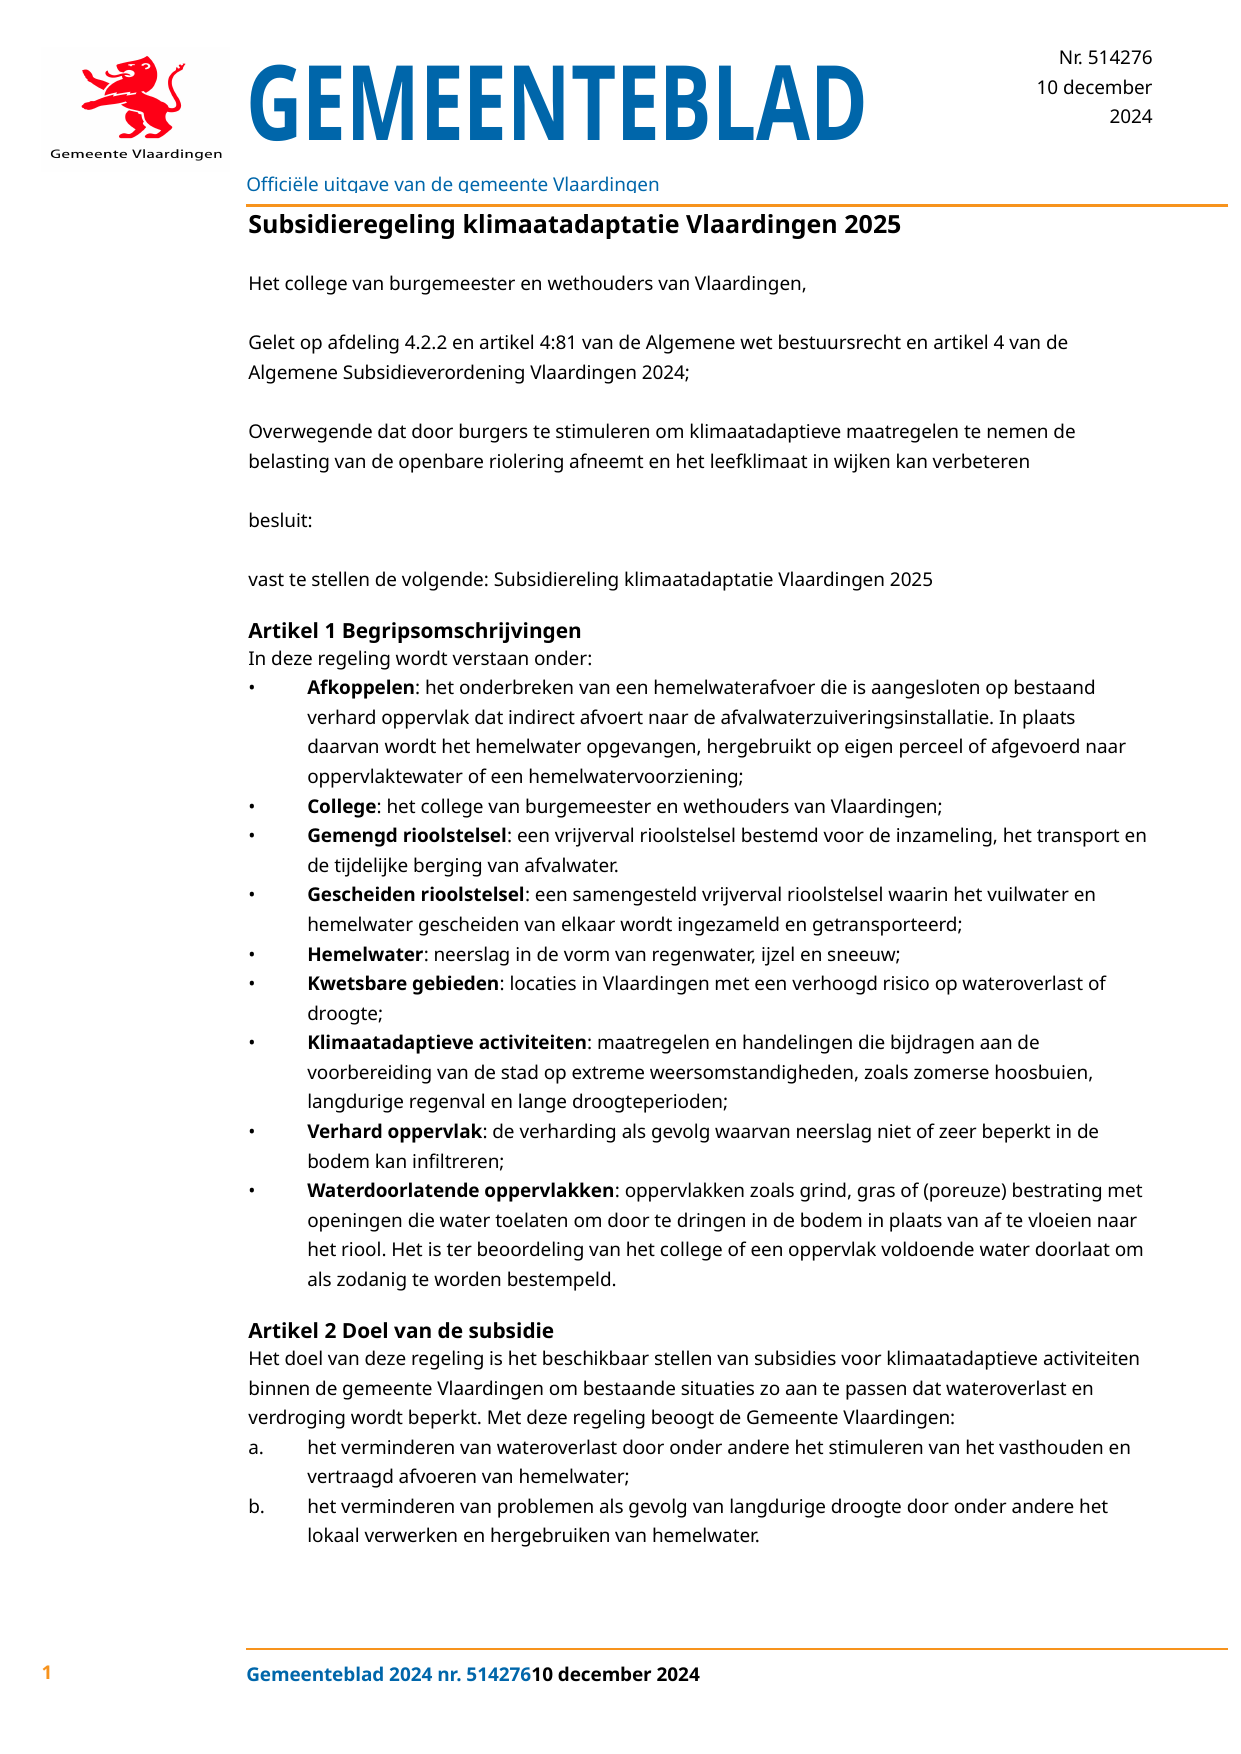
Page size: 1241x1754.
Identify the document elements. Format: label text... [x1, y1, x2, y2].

list Gescheiden rioolstelsel: een samengesteld vrijverval rioolstelsel waarin het vuilwater en hemelwater gescheiden van elkaar wordt ingezameld en getransporteerd; [248, 882, 1152, 937]
text Het doel van deze regeling is het beschikbaar stellen van subsidies voor klimaatadaptieve activiteiten binnen de gemeente Vlaardingen om bestaande situaties zo aan te passen dat wateroverlast en verdroging wordt beperkt. Met deze regeling beoogt de Gemeente Vlaardingen: [248, 1345, 1152, 1430]
list het verminderen van wateroverlast door onder andere het stimuleren van het vasthouden en vertraagd afvoeren van hemelwater; [248, 1434, 1152, 1489]
list Kwetsbare gebieden: locaties in Vlaardingen met een verhoogd risico op wateroverlast of droogte; [248, 970, 1152, 1026]
list Hemelwater: neerslag in de vorm van regenwater, ijzel en sneeuw; [248, 941, 1152, 967]
text Gelet op afdeling 4.2.2 en artikel 4:81 van de Algemene wet bestuursrecht en artikel 4 van de Algemene Subsidieverordening Vlaardingen 2024; [248, 329, 1152, 385]
text Artikel 2 Doel van de subsidie [248, 1317, 1152, 1345]
text Overwegende dat door burgers te stimuleren om klimaatadaptieve maatregelen te nemen de belasting van de openbare riolering afneemt en het leefklimaat in wijken kan verbeteren [248, 418, 1152, 473]
list Gemengd rioolstelsel: een vrijverval rioolstelsel bestemd voor de inzameling, het transport en de tijdelijke berging van afvalwater. [248, 822, 1152, 878]
list Afkoppelen: het onderbreken van een hemelwaterafvoer die is aangesloten op bestaand verhard oppervlak dat indirect afvoert naar de afvalwaterzuiveringsinstallatie. In plaats daarvan wordt het hemelwater opgevangen, hergebruikt op eigen perceel of afgevoerd naar oppervlaktewater of een hemelwatervoorziening; [248, 674, 1152, 789]
list het verminderen van problemen als gevolg van langdurige droogte door onder andere het lokaal verwerken en hergebruiken van hemelwater. [248, 1493, 1152, 1548]
text vast te stellen de volgende: Subsidiereling klimaatadaptatie Vlaardingen 2025 [248, 566, 1152, 592]
text In deze regeling wordt verstaan onder: [248, 645, 1152, 671]
picture [41, 47, 231, 172]
text Artikel 1 Begripsomschrijvingen [248, 617, 1152, 645]
text Subsidieregeling klimaatadaptatie Vlaardingen 2025 [248, 207, 1152, 241]
list College: het college van burgemeester en wethouders van Vlaardingen; [248, 793, 1152, 819]
text Het college van burgemeester en wethouders van Vlaardingen, [248, 270, 1152, 296]
list Verhard oppervlak: de verharding als gevolg waarvan neerslag niet of zeer beperkt in de bodem kan infiltreren; [248, 1118, 1152, 1174]
list Waterdoorlatende oppervlakken: oppervlakken zoals grind, gras of (poreuze) bestrating met openingen die water toelaten om door te dringen in de bodem in plaats van af te vloeien naar het riool. Het is ter beoordeling van het college of een oppervlak voldoende water doorlaat om als zodanig te worden bestempeld. [248, 1177, 1152, 1292]
list Klimaatadaptieve activiteiten: maatregelen en handelingen die bijdragen aan de voorbereiding van de stad op extreme weersomstandigheden, zoals zomerse hoosbuien, langdurige regenval en lange droogteperioden; [248, 1029, 1152, 1114]
text besluit: [248, 507, 1152, 533]
